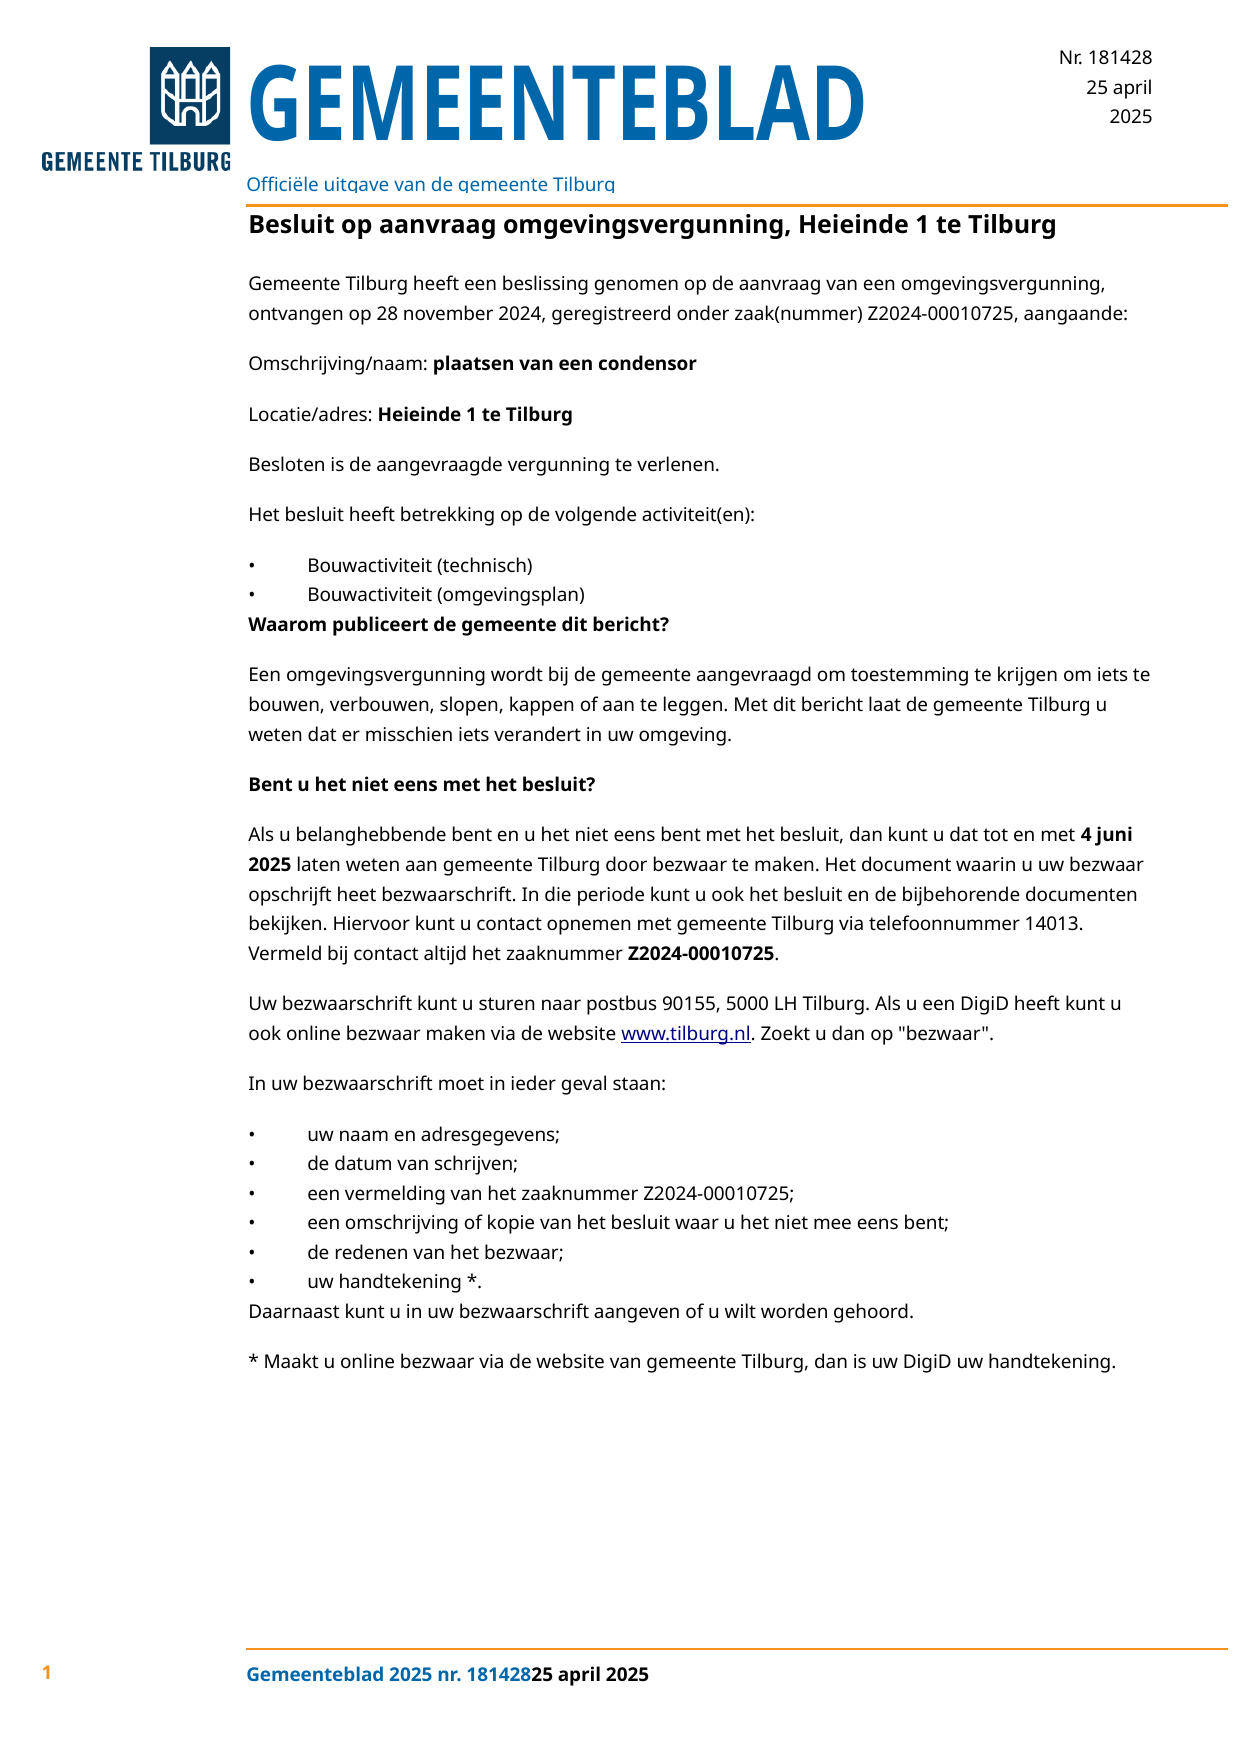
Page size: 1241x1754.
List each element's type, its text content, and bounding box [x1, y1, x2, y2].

list uw handtekening *. [248, 1269, 1152, 1294]
list een vermelding van het zaaknummer Z2024-00010725; [248, 1180, 1152, 1206]
list uw naam en adresgegevens; [248, 1121, 1152, 1146]
list de redenen van het bezwaar; [248, 1239, 1152, 1265]
list Bouwactiviteit (technisch) [248, 552, 1152, 578]
text * Maakt u online bezwaar via de website van gemeente Tilburg, dan is uw DigiD uw handtekening. [248, 1349, 1152, 1374]
text Omschrijving/naam: plaatsen van een condensor [248, 350, 1152, 376]
list Bouwactiviteit (omgevingsplan) [248, 582, 1152, 607]
picture [41, 47, 231, 172]
text Waarom publiceert de gemeente dit bericht? [248, 611, 1152, 637]
text Als u belanghebbende bent en u het niet eens bent met het besluit, dan kunt u dat tot en met 4 juni 2025 laten weten aan gemeente Tilburg door bezwaar te maken. Het document waarin u uw bezwaar opschrijft heet bezwaarschrift. In die periode kunt u ook het besluit en de bijbehorende documenten bekijken. Hiervoor kunt u contact opnemen met gemeente Tilburg via telefoonnummer 14013. Vermeld bij contact altijd het zaaknummer Z2024-00010725. [248, 822, 1152, 966]
text Het besluit heeft betrekking op de volgende activiteit(en): [248, 502, 1152, 527]
list de datum van schrijven; [248, 1150, 1152, 1176]
list een omschrijving of kopie van het besluit waar u het niet mee eens bent; [248, 1209, 1152, 1235]
text In uw bezwaarschrift moet in ieder geval staan: [248, 1070, 1152, 1096]
text Bent u het niet eens met het besluit? [248, 771, 1152, 797]
text Locatie/adres: Heieinde 1 te Tilburg [248, 401, 1152, 426]
text Besloten is de aangevraagde vergunning te verlenen. [248, 451, 1152, 477]
text Een omgevingsvergunning wordt bij de gemeente aangevraagd om toestemming te krijgen om iets te bouwen, verbouwen, slopen, kappen of aan te leggen. Met dit bericht laat de gemeente Tilburg u weten dat er misschien iets verandert in uw omgeving. [248, 662, 1152, 746]
text Gemeente Tilburg heeft een beslissing genomen op de aanvraag van een omgevingsvergunning, ontvangen op 28 november 2024, geregistreerd onder zaak(nummer) Z2024-00010725, aangaande: [248, 270, 1152, 326]
text Uw bezwaarschrift kunt u sturen naar postbus 90155, 5000 LH Tilburg. Als u een DigiD heeft kunt u ook online bezwaar maken via de website www.tilburg.nl. Zoekt u dan op "bezwaar". [248, 990, 1152, 1046]
text Besluit op aanvraag omgevingsvergunning, Heieinde 1 te Tilburg [248, 207, 1152, 241]
text Daarnaast kunt u in uw bezwaarschrift aangeven of u wilt worden gehoord. [248, 1298, 1152, 1324]
